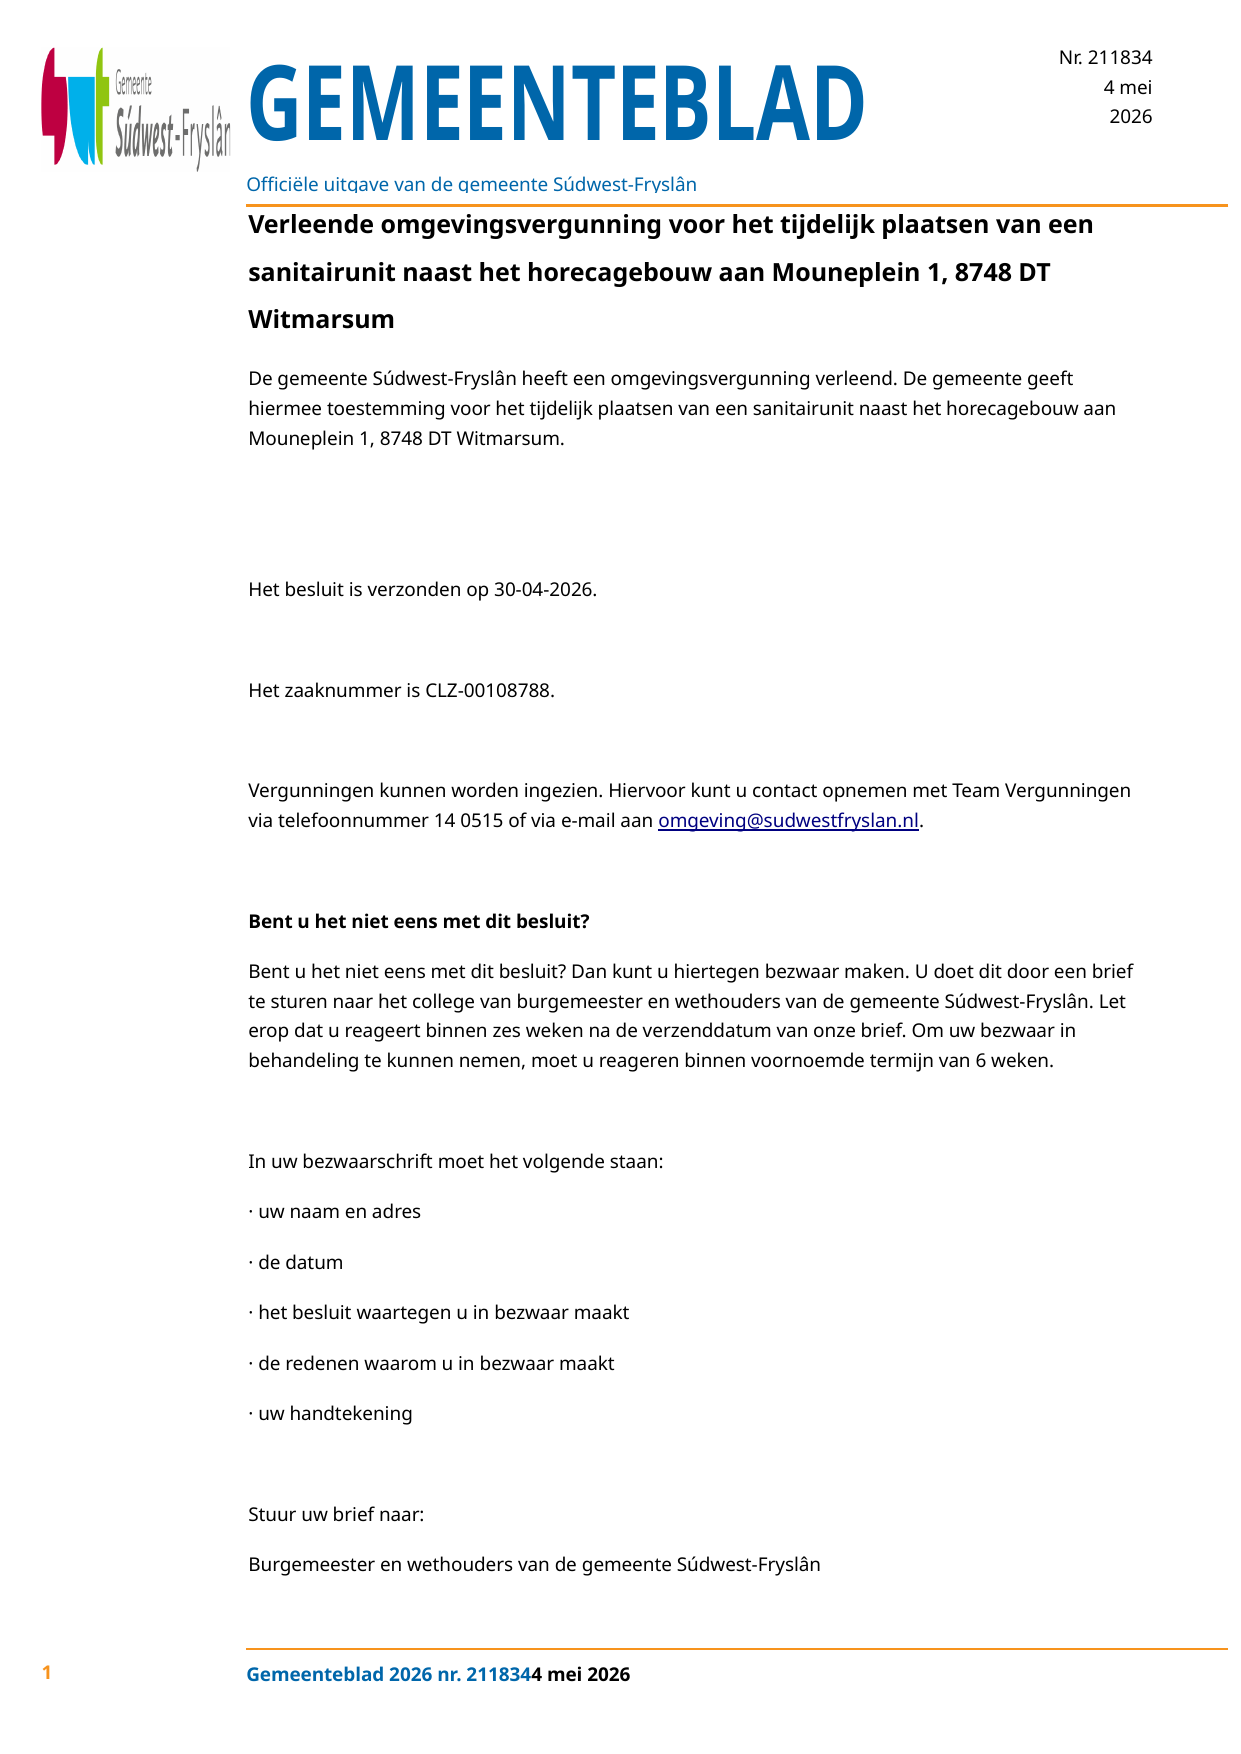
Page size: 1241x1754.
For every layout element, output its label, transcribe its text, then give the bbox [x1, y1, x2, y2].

text Het besluit is verzonden op 30-04-2026. [248, 576, 1152, 602]
text Het zaaknummer is CLZ-00108788. [248, 677, 1152, 702]
text · uw handtekening [248, 1400, 1152, 1426]
picture [41, 47, 231, 172]
text Vergunningen kunnen worden ingezien. Hiervoor kunt u contact opnemen met Team Vergunningen via telefoonnummer 14 0515 of via e-mail aan omgeving@sudwestfryslan.nl. [248, 778, 1152, 833]
text In uw bezwaarschrift moet het volgende staan: [248, 1148, 1152, 1174]
text De gemeente Súdwest-Fryslân heeft een omgevingsvergunning verleend. De gemeente geeft hiermee toestemming voor het tijdelijk plaatsen van een sanitairunit naast het horecagebouw aan Mouneplein 1, 8748 DT Witmarsum. [248, 366, 1152, 450]
text · het besluit waartegen u in bezwaar maakt [248, 1299, 1152, 1325]
text · uw naam en adres [248, 1198, 1152, 1224]
text · de datum [248, 1249, 1152, 1274]
text Stuur uw brief naar: [248, 1501, 1152, 1527]
text · de redenen waarom u in bezwaar maakt [248, 1350, 1152, 1375]
text Bent u het niet eens met dit besluit? Dan kunt u hiertegen bezwaar maken. U doet dit door een brief te sturen naar het college van burgemeester en wethouders van de gemeente Súdwest-Fryslân. Let erop dat u reageert binnen zes weken na de verzenddatum van onze brief. Om uw bezwaar in behandeling te kunnen nemen, moet u reageren binnen voornoemde termijn van 6 weken. [248, 958, 1152, 1073]
text Bent u het niet eens met dit besluit? [248, 908, 1152, 934]
text Burgemeester en wethouders van de gemeente Súdwest-Fryslân [248, 1551, 1152, 1577]
text Verleende omgevingsvergunning voor het tijdelijk plaatsen van een sanitairunit naast het horecagebouw aan Mouneplein 1, 8748 DT Witmarsum [248, 207, 1152, 336]
